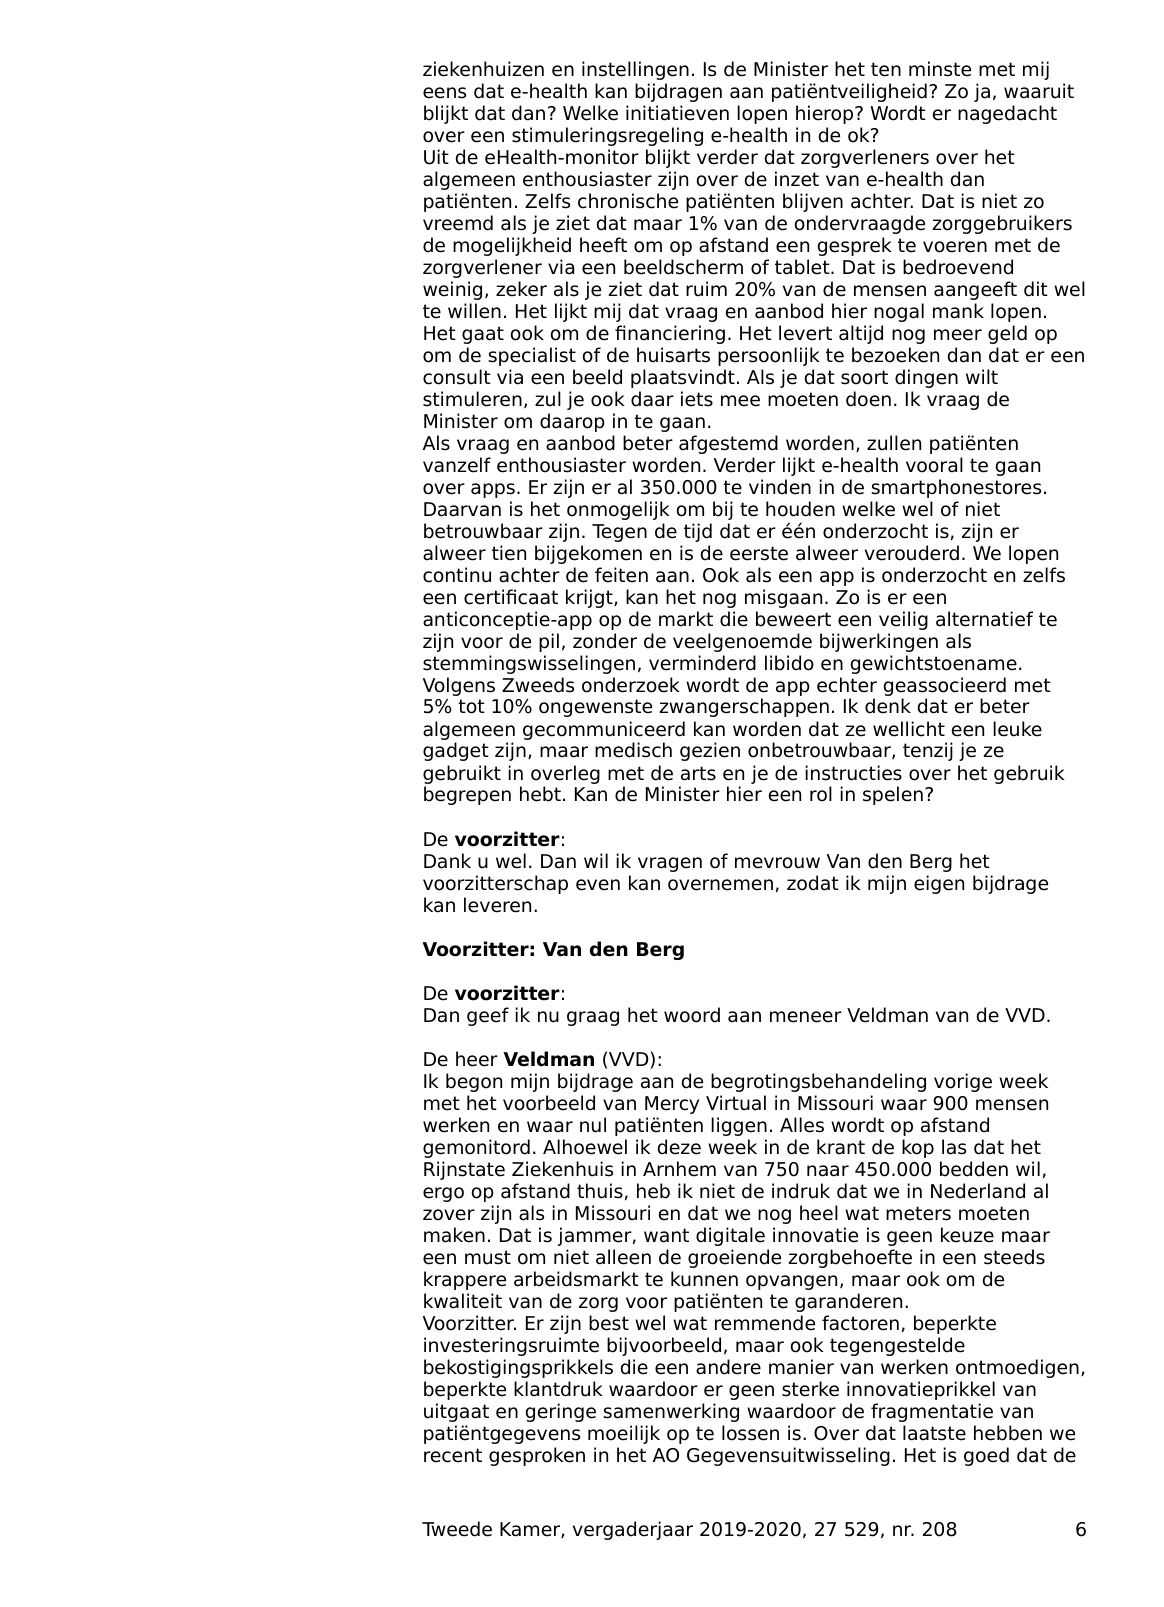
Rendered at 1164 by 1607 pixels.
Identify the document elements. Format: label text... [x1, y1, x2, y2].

text ziekenhuizen en instellingen. Is de Minister het ten minste met mij eens dat e-health kan bijdragen aan patiëntveiligheid? Zo ja, waaruit blijkt dat dan? Welke initiatieven lopen hierop? Wordt er nagedacht over een stimuleringsregeling e-health in de ok? [422, 59, 1087, 147]
text Voorzitter: Van den Berg [422, 939, 1087, 961]
text Ik begon mijn bijdrage aan de begrotingsbehandeling vorige week met het voorbeeld van Mercy Virtual in Missouri waar 900 mensen werken en waar nul patiënten liggen. Alles wordt op afstand gemonitord. Alhoewel ik deze week in de krant de kop las dat het Rijnstate Ziekenhuis in Arnhem van 750 naar 450.000 bedden wil, ergo op afstand thuis, heb ik niet de indruk dat we in Nederland al zover zijn als in Missouri en dat we nog heel wat meters moeten maken. Dat is jammer, want digitale innovatie is geen keuze maar een must om niet alleen de groeiende zorgbehoefte in een steeds krappere arbeidsmarkt te kunnen opvangen, maar ook om de kwaliteit van de zorg voor patiënten te garanderen. [422, 1071, 1087, 1313]
text Dan geef ik nu graag het woord aan meneer Veldman van de VVD. [422, 1005, 1087, 1027]
text De voorzitter: [422, 983, 1087, 1005]
text Als vraag en aanbod beter afgestemd worden, zullen patiënten vanzelf enthousiaster worden. Verder lijkt e-health vooral te gaan over apps. Er zijn er al 350.000 te vinden in de smartphonestores. Daarvan is het onmogelijk om bij te houden welke wel of niet betrouwbaar zijn. Tegen de tijd dat er één onderzocht is, zijn er alweer tien bijgekomen en is de eerste alweer verouderd. We lopen continu achter de feiten aan. Ook als een app is onderzocht en zelfs een certificaat krijgt, kan het nog misgaan. Zo is er een anticonceptie-app op de markt die beweert een veilig alternatief te zijn voor de pil, zonder de veelgenoemde bijwerkingen als stemmingswisselingen, verminderd libido en gewichtstoename. Volgens Zweeds onderzoek wordt de app echter geassocieerd met 5% tot 10% ongewenste zwangerschappen. Ik denk dat er beter algemeen gecommuniceerd kan worden dat ze wellicht een leuke gadget zijn, maar medisch gezien onbetrouwbaar, tenzij je ze gebruikt in overleg met de arts en je de instructies over het gebruik begrepen hebt. Kan de Minister hier een rol in spelen? [422, 433, 1087, 806]
text Uit de eHealth-monitor blijkt verder dat zorgverleners over het algemeen enthousiaster zijn over de inzet van e-health dan patiënten. Zelfs chronische patiënten blijven achter. Dat is niet zo vreemd als je ziet dat maar 1% van de ondervraagde zorggebruikers de mogelijkheid heeft om op afstand een gesprek te voeren met de zorgverlener via een beeldscherm of tablet. Dat is bedroevend weinig, zeker als je ziet dat ruim 20% van de mensen aangeeft dit wel te willen. Het lijkt mij dat vraag en aanbod hier nogal mank lopen. Het gaat ook om de financiering. Het levert altijd nog meer geld op om de specialist of de huisarts persoonlijk te bezoeken dan dat er een consult via een beeld plaatsvindt. Als je dat soort dingen wilt stimuleren, zul je ook daar iets mee moeten doen. Ik vraag de Minister om daarop in te gaan. [422, 147, 1087, 433]
text De voorzitter: [422, 828, 1087, 851]
text Dank u wel. Dan wil ik vragen of mevrouw Van den Berg het voorzitterschap even kan overnemen, zodat ik mijn eigen bijdrage kan leveren. [422, 851, 1087, 916]
text De heer Veldman (VVD): [422, 1049, 1087, 1071]
text Voorzitter. Er zijn best wel wat remmende factoren, beperkte investeringsruimte bijvoorbeeld, maar ook tegengestelde bekostigingsprikkels die een andere manier van werken ontmoedigen, beperkte klantdruk waardoor er geen sterke innovatieprikkel van uitgaat en geringe samenwerking waardoor de fragmentatie van patiëntgegevens moeilijk op te lossen is. Over dat laatste hebben we recent gesproken in het AO Gegevensuitwisseling. Het is goed dat de [422, 1313, 1087, 1467]
